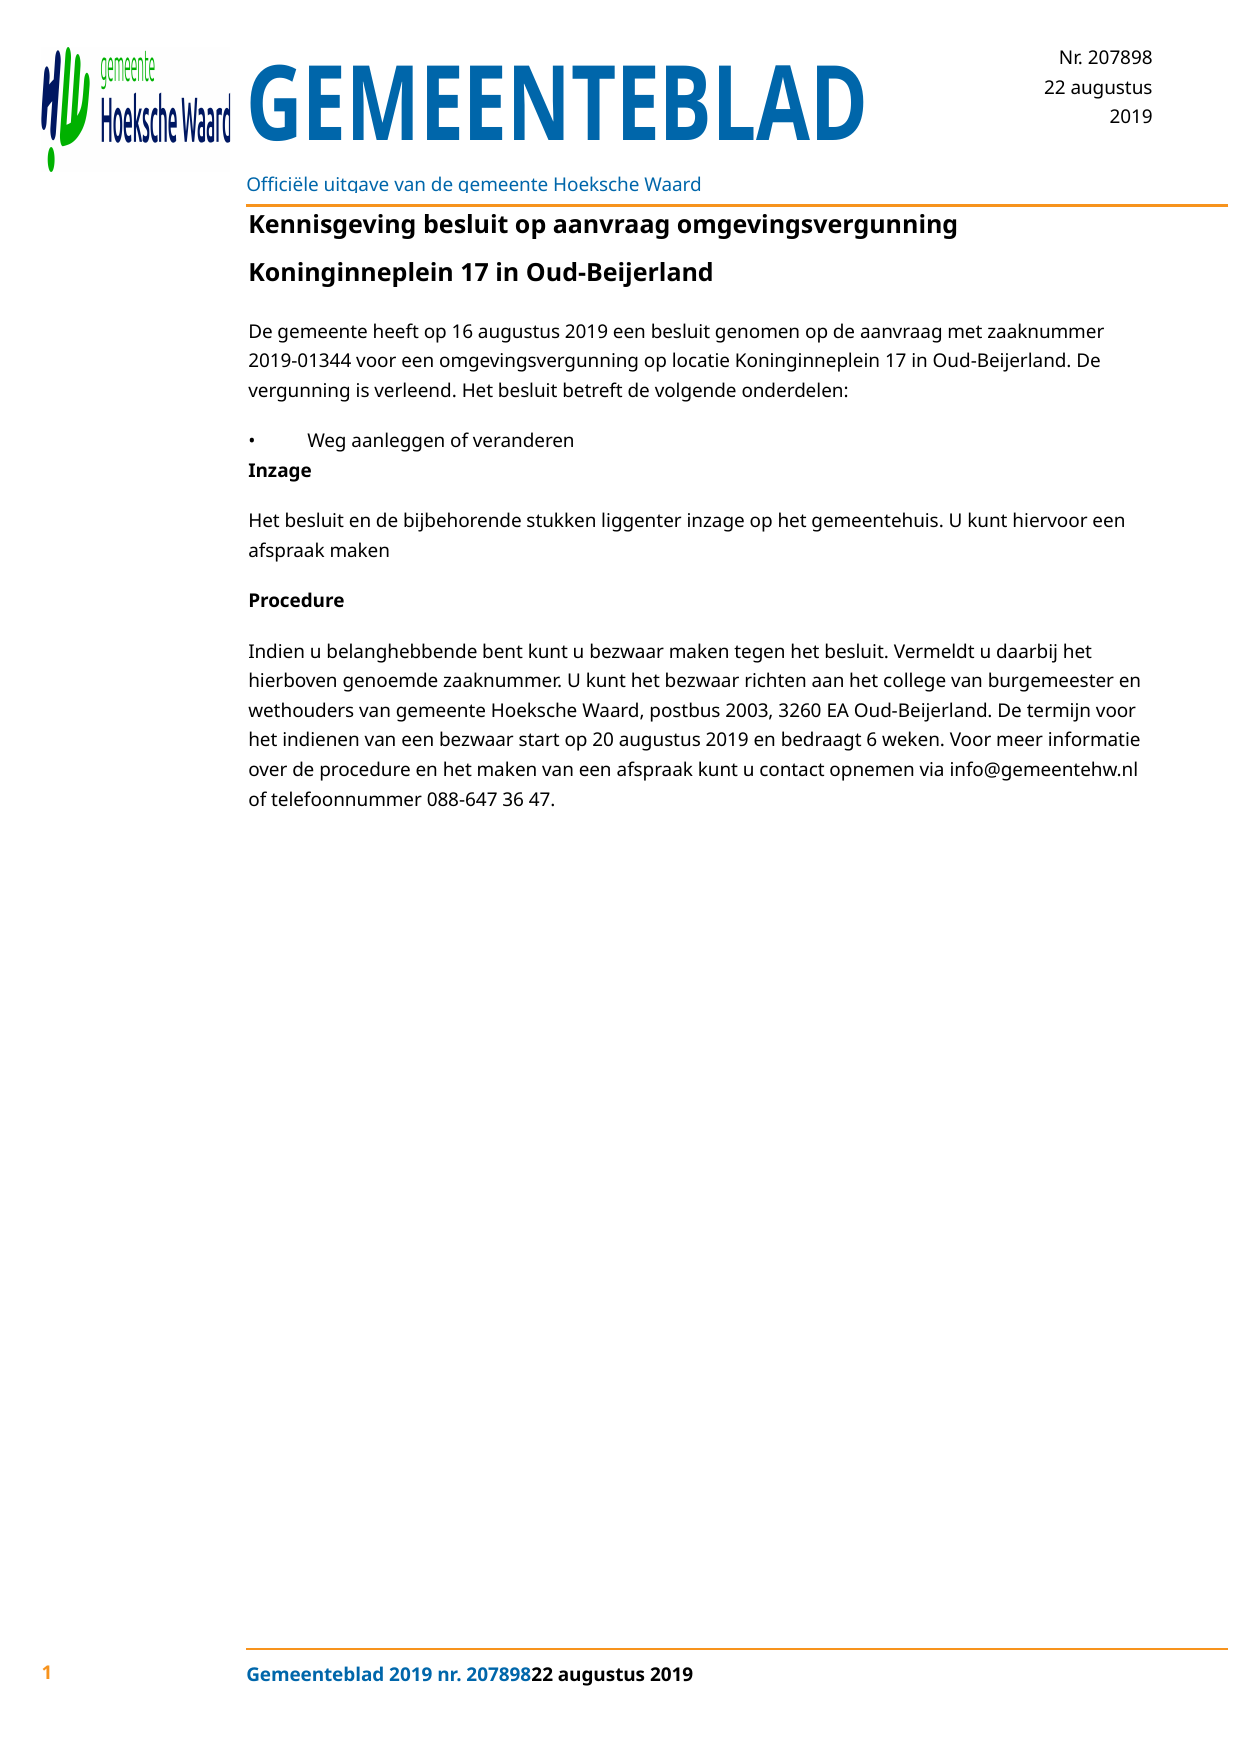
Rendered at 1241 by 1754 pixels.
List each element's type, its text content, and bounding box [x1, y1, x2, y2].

text Kennisgeving besluit op aanvraag omgevingsvergunning Koninginneplein 17 in Oud-Beijerland [248, 207, 1152, 288]
picture [41, 47, 231, 172]
text Procedure [248, 587, 1152, 613]
list Weg aanleggen of veranderen [248, 427, 1152, 453]
text De gemeente heeft op 16 augustus 2019 een besluit genomen op de aanvraag met zaaknummer 2019-01344 voor een omgevingsvergunning op locatie Koninginneplein 17 in Oud-Beijerland. De vergunning is verleend. Het besluit betreft de volgende onderdelen: [248, 318, 1152, 403]
text Het besluit en de bijbehorende stukken liggenter inzage op het gemeentehuis. U kunt hiervoor een afspraak maken [248, 507, 1152, 563]
text Inzage [248, 457, 1152, 483]
text Indien u belanghebbende bent kunt u bezwaar maken tegen het besluit. Vermeldt u daarbij het hierboven genoemde zaaknummer. U kunt het bezwaar richten aan het college van burgemeester en wethouders van gemeente Hoeksche Waard, postbus 2003, 3260 EA Oud-Beijerland. De termijn voor het indienen van een bezwaar start op 20 augustus 2019 en bedraagt 6 weken. Voor meer informatie over de procedure en het maken van een afspraak kunt u contact opnemen via info@gemeentehw.nl of telefoonnummer 088-647 36 47. [248, 638, 1152, 812]
